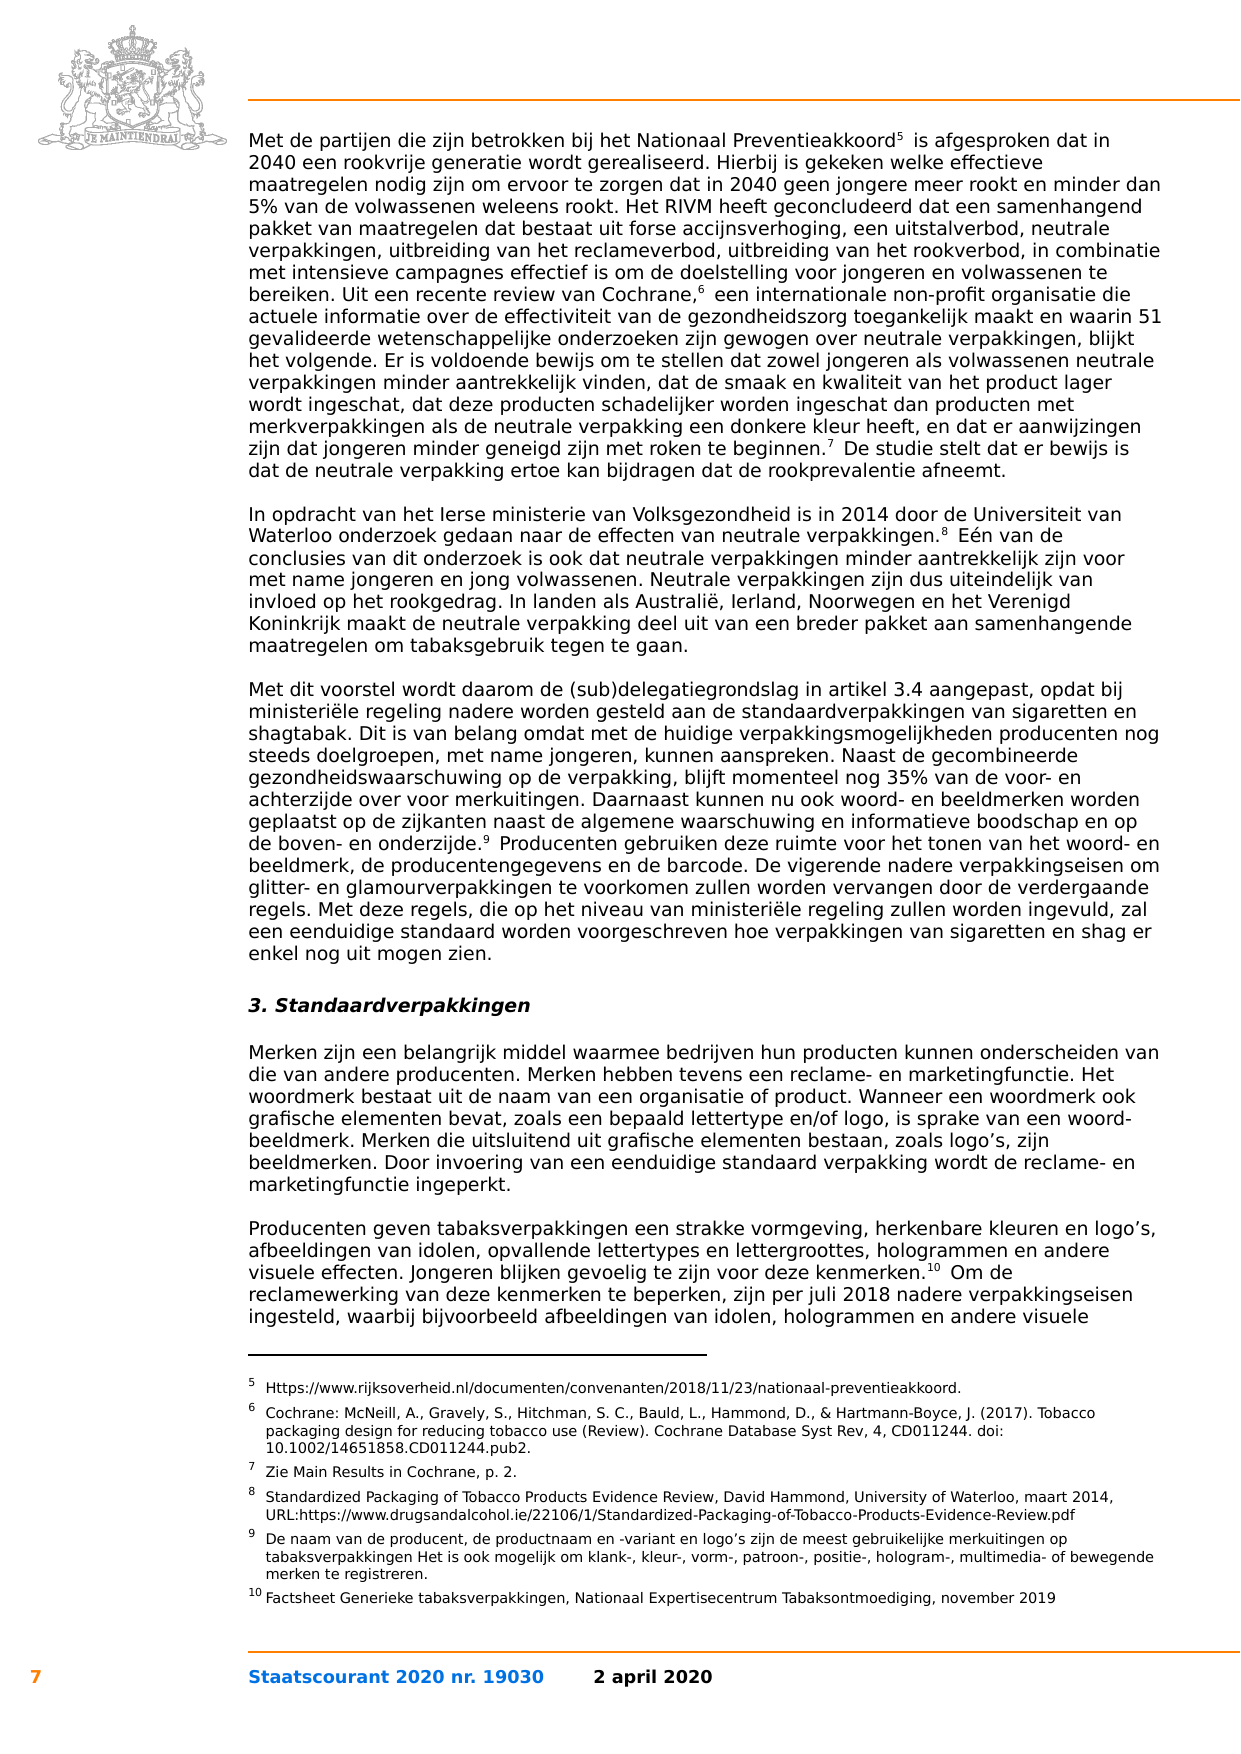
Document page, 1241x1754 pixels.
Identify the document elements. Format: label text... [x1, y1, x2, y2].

text Met dit voorstel wordt daarom de (sub)delegatiegrondslag in artikel 3.4 aangepast, opdat bij ministeriële regeling nadere worden gesteld aan de standaardverpakkingen van sigaretten en shagtabak. Dit is van belang omdat met de huidige verpakkingsmogelijkheden producenten nog steeds doelgroepen, met name jongeren, kunnen aanspreken. Naast de gecombineerde gezondheidswaarschuwing op de verpakking, blijft momenteel nog 35% van de voor- en achterzijde over voor merkuitingen. Daarnaast kunnen nu ook woord- en beeldmerken worden geplaatst op de zijkanten naast de algemene waarschuwing en informatieve boodschap en op de boven- en onderzijde. Producenten gebruiken deze ruimte voor het tonen van het woord- en beeldmerk, de producentengegevens en de barcode. De vigerende nadere verpakkingseisen om glitter- en glamourverpakkingen te voorkomen zullen worden vervangen door de verdergaande regels. Met deze regels, die op het niveau van ministeriële regeling zullen worden ingevuld, zal een eenduidige standaard worden voorgeschreven hoe verpakkingen van sigaretten en shag er enkel nog uit mogen zien. [248, 679, 1163, 965]
text Https://www.rijksoverheid.nl/documenten/convenanten/2018/11/23/nationaal-preventieakkoord. [248, 1376, 1163, 1398]
text Met de partijen die zijn betrokken bij het Nationaal Preventieakkoord is afgesproken dat in 2040 een rookvrije generatie wordt gerealiseerd. Hierbij is gekeken welke effectieve maatregelen nodig zijn om ervoor te zorgen dat in 2040 geen jongere meer rookt en minder dan 5% van de volwassenen weleens rookt. Het RIVM heeft geconcludeerd dat een samenhangend pakket van maatregelen dat bestaat uit forse accijnsverhoging, een uitstalverbod, neutrale verpakkingen, uitbreiding van het reclameverbod, uitbreiding van het rookverbod, in combinatie met intensieve campagnes effectief is om de doelstelling voor jongeren en volwassenen te bereiken. Uit een recente review van Cochrane, een internationale non-profit organisatie die actuele informatie over de effectiviteit van de gezondheidszorg toegankelijk maakt en waarin 51 gevalideerde wetenschappelijke onderzoeken zijn gewogen over neutrale verpakkingen, blijkt het volgende. Er is voldoende bewijs om te stellen dat zowel jongeren als volwassenen neutrale verpakkingen minder aantrekkelijk vinden, dat de smaak en kwaliteit van het product lager wordt ingeschat, dat deze producten schadelijker worden ingeschat dan producten met merkverpakkingen als de neutrale verpakking een donkere kleur heeft, en dat er aanwijzingen zijn dat jongeren minder geneigd zijn met roken te beginnen. De studie stelt dat er bewijs is dat de neutrale verpakking ertoe kan bijdragen dat de rookprevalentie afneemt. [248, 130, 1163, 482]
picture [38, 25, 227, 150]
text Factsheet Generieke tabaksverpakkingen, Nationaal Expertisecentrum Tabaksontmoediging, november 2019 [248, 1586, 1163, 1608]
subtitle 3. Standaardverpakkingen [248, 995, 1163, 1017]
text Zie Main Results in Cochrane, p. 2. [248, 1460, 1163, 1482]
text Producenten geven tabaksverpakkingen een strakke vormgeving, herkenbare kleuren en logo’s, afbeeldingen van idolen, opvallende lettertypes en lettergroottes, hologrammen en andere visuele effecten. Jongeren blijken gevoelig te zijn voor deze kenmerken. Om de reclamewerking van deze kenmerken te beperken, zijn per juli 2018 nadere verpakkingseisen ingesteld, waarbij bijvoorbeeld afbeeldingen van idolen, hologrammen en andere visuele [248, 1218, 1163, 1327]
text In opdracht van het Ierse ministerie van Volksgezondheid is in 2014 door de Universiteit van Waterloo onderzoek gedaan naar de effecten van neutrale verpakkingen. Eén van de conclusies van dit onderzoek is ook dat neutrale verpakkingen minder aantrekkelijk zijn voor met name jongeren en jong volwassenen. Neutrale verpakkingen zijn dus uiteindelijk van invloed op het rookgedrag. In landen als Australië, Ierland, Noorwegen en het Verenigd Koninkrijk maakt de neutrale verpakking deel uit van een breder pakket aan samenhangende maatregelen om tabaksgebruik tegen te gaan. [248, 503, 1163, 657]
text Cochrane: McNeill, A., Gravely, S., Hitchman, S. C., Bauld, L., Hammond, D., & Hartmann-Boyce, J. (2017). Tobacco packaging design for reducing tobacco use (Review). Cochrane Database Syst Rev, 4, CD011244. doi: 10.1002/14651858.CD011244.pub2. [248, 1401, 1163, 1457]
text Merken zijn een belangrijk middel waarmee bedrijven hun producten kunnen onderscheiden van die van andere producenten. Merken hebben tevens een reclame- en marketingfunctie. Het woordmerk bestaat uit de naam van een organisatie of product. Wanneer een woordmerk ook grafische elementen bevat, zoals een bepaald lettertype en/of logo, is sprake van een woord-beeldmerk. Merken die uitsluitend uit grafische elementen bestaan, zoals logo’s, zijn beeldmerken. Door invoering van een eenduidige standaard verpakking wordt de reclame- en marketingfunctie ingeperkt. [248, 1042, 1163, 1196]
text Standardized Packaging of Tobacco Products Evidence Review, David Hammond, University of Waterloo, maart 2014, URL:https://www.drugsandalcohol.ie/22106/1/Standardized-Packaging-of-Tobacco-Products-Evidence-Review.pdf [248, 1485, 1163, 1524]
text De naam van de producent, de productnaam en -variant en logo’s zijn de meest gebruikelijke merkuitingen op tabaksverpakkingen Het is ook mogelijk om klank-, kleur-, vorm-, patroon-, positie-, hologram-, multimedia- of bewegende merken te registreren. [248, 1527, 1163, 1583]
